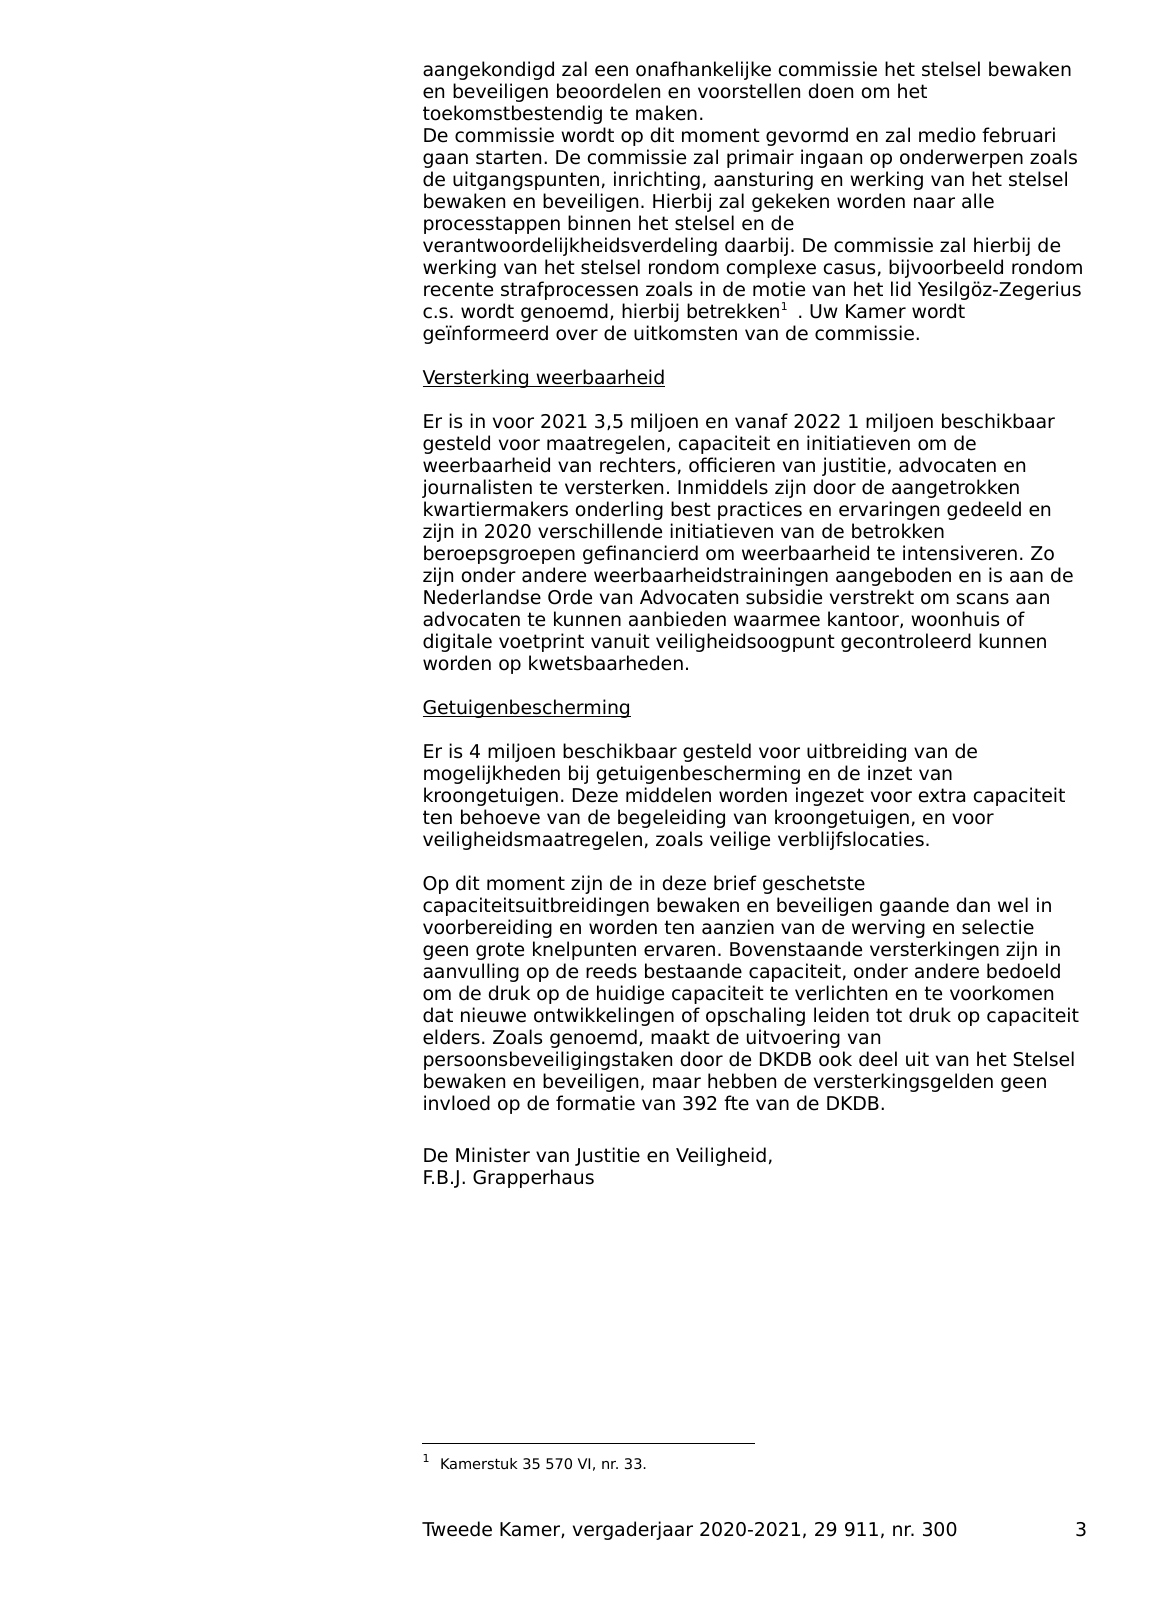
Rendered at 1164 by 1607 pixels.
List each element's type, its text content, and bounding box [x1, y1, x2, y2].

text Er is 4 miljoen beschikbaar gesteld voor uitbreiding van de mogelijkheden bij getuigenbescherming en de inzet van kroongetuigen. Deze middelen worden ingezet voor extra capaciteit ten behoeve van de begeleiding van kroongetuigen, en voor veiligheidsmaatregelen, zoals veilige verblijfslocaties. [422, 741, 1087, 851]
subtitle Getuigenbescherming [422, 697, 1087, 719]
text De Minister van Justitie en Veiligheid, F.B.J. Grapperhaus [422, 1145, 1087, 1189]
text Er is in voor 2021 3,5 miljoen en vanaf 2022 1 miljoen beschikbaar gesteld voor maatregelen, capaciteit en initiatieven om de weerbaarheid van rechters, officieren van justitie, advocaten en journalisten te versterken. Inmiddels zijn door de aangetrokken kwartiermakers onderling best practices en ervaringen gedeeld en zijn in 2020 verschillende initiatieven van de betrokken beroepsgroepen gefinancierd om weerbaarheid te intensiveren. Zo zijn onder andere weerbaarheidstrainingen aangeboden en is aan de Nederlandse Orde van Advocaten subsidie verstrekt om scans aan advocaten te kunnen aanbieden waarmee kantoor, woonhuis of digitale voetprint vanuit veiligheidsoogpunt gecontroleerd kunnen worden op kwetsbaarheden. [422, 411, 1087, 675]
text De commissie wordt op dit moment gevormd en zal medio februari gaan starten. De commissie zal primair ingaan op onderwerpen zoals de uitgangspunten, inrichting, aansturing en werking van het stelsel bewaken en beveiligen. Hierbij zal gekeken worden naar alle processtappen binnen het stelsel en de verantwoordelijkheidsverdeling daarbij. De commissie zal hierbij de werking van het stelsel rondom complexe casus, bijvoorbeeld rondom recente strafprocessen zoals in de motie van het lid Yesilgöz-Zegerius c.s. wordt genoemd, hierbij betrekken . Uw Kamer wordt geïnformeerd over de uitkomsten van de commissie. [422, 125, 1087, 345]
text Kamerstuk 35 570 VI, nr. 33. [422, 1452, 1087, 1474]
text aangekondigd zal een onafhankelijke commissie het stelsel bewaken en beveiligen beoordelen en voorstellen doen om het toekomstbestendig te maken. [422, 59, 1087, 125]
subtitle Versterking weerbaarheid [422, 367, 1087, 389]
text Op dit moment zijn de in deze brief geschetste capaciteitsuitbreidingen bewaken en beveiligen gaande dan wel in voorbereiding en worden ten aanzien van de werving en selectie geen grote knelpunten ervaren. Bovenstaande versterkingen zijn in aanvulling op de reeds bestaande capaciteit, onder andere bedoeld om de druk op de huidige capaciteit te verlichten en te voorkomen dat nieuwe ontwikkelingen of opschaling leiden tot druk op capaciteit elders. Zoals genoemd, maakt de uitvoering van persoonsbeveiligingstaken door de DKDB ook deel uit van het Stelsel bewaken en beveiligen, maar hebben de versterkingsgelden geen invloed op de formatie van 392 fte van de DKDB. [422, 873, 1087, 1115]
